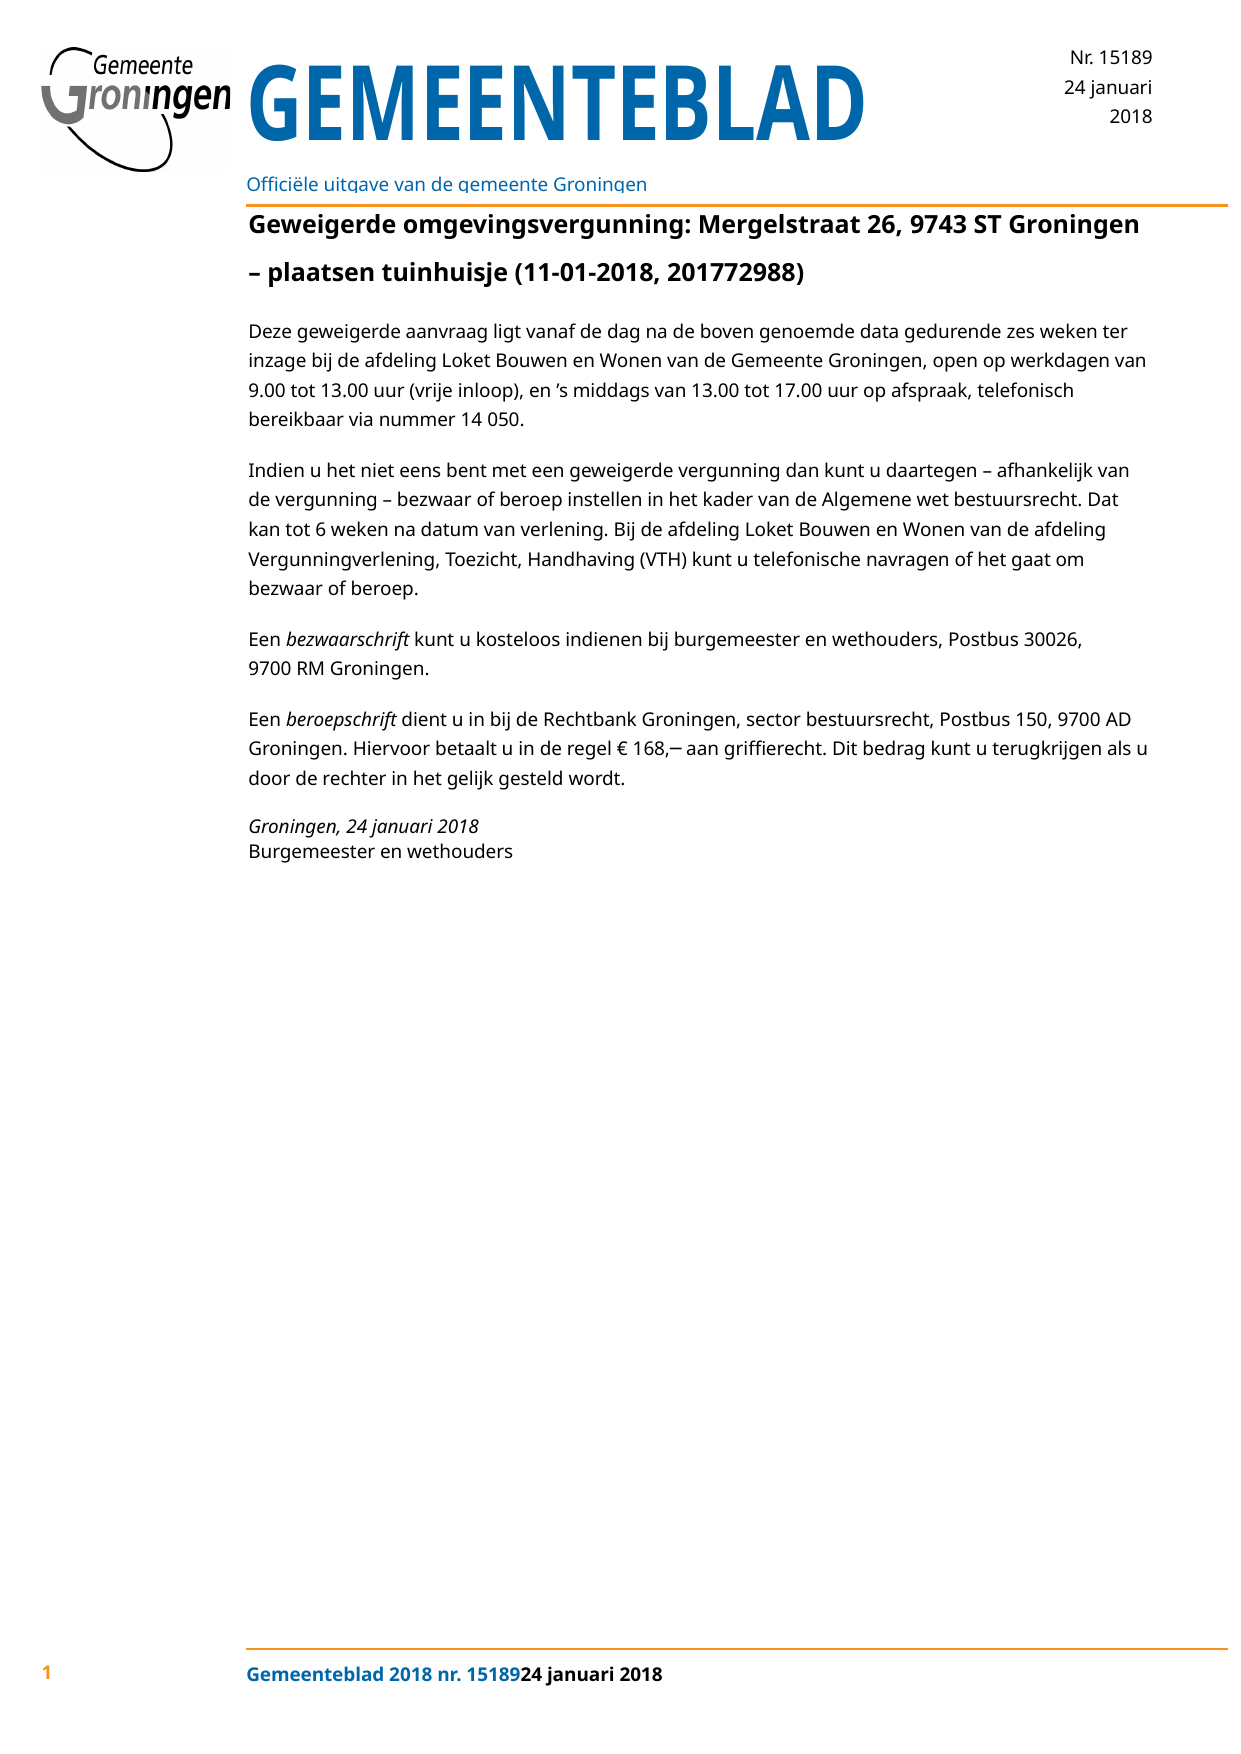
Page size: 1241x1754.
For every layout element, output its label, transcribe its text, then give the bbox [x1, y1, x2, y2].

text Een beroepschrift dient u in bij de Rechtbank Groningen, sector bestuursrecht, Postbus 150, 9700 AD Groningen. Hiervoor betaalt u in de regel € 168,─ aan griffierecht. Dit bedrag kunt u terugkrijgen als u door de rechter in het gelijk gesteld wordt. [248, 706, 1152, 791]
text Geweigerde omgevingsvergunning: Mergelstraat 26, 9743 ST Groningen – plaatsen tuinhuisje (11-01-2018, 201772988) [248, 207, 1152, 288]
text Deze geweigerde aanvraag ligt vanaf de dag na de boven genoemde data gedurende zes weken ter inzage bij de afdeling Loket Bouwen en Wonen van de Gemeente Groningen, open op werkdagen van 9.00 tot 13.00 uur (vrije inloop), en ’s middags van 13.00 tot 17.00 uur op afspraak, telefonisch bereikbaar via nummer 14 050. [248, 318, 1152, 432]
text Burgemeester en wethouders [248, 838, 1152, 864]
text Groningen, 24 januari 2018 [248, 813, 1152, 838]
text Een bezwaarschrift kunt u kosteloos indienen bij burgemeester en wethouders, Postbus 30026, 9700 RM Groningen. [248, 626, 1152, 681]
picture [41, 47, 231, 172]
text Indien u het niet eens bent met een geweigerde vergunning dan kunt u daartegen – afhankelijk van de vergunning – bezwaar of beroep instellen in het kader van de Algemene wet bestuursrecht. Dat kan tot 6 weken na datum van verlening. Bij de afdeling Loket Bouwen en Wonen van de afdeling Vergunningverlening, Toezicht, Handhaving (VTH) kunt u telefonische navragen of het gaat om bezwaar of beroep. [248, 457, 1152, 601]
